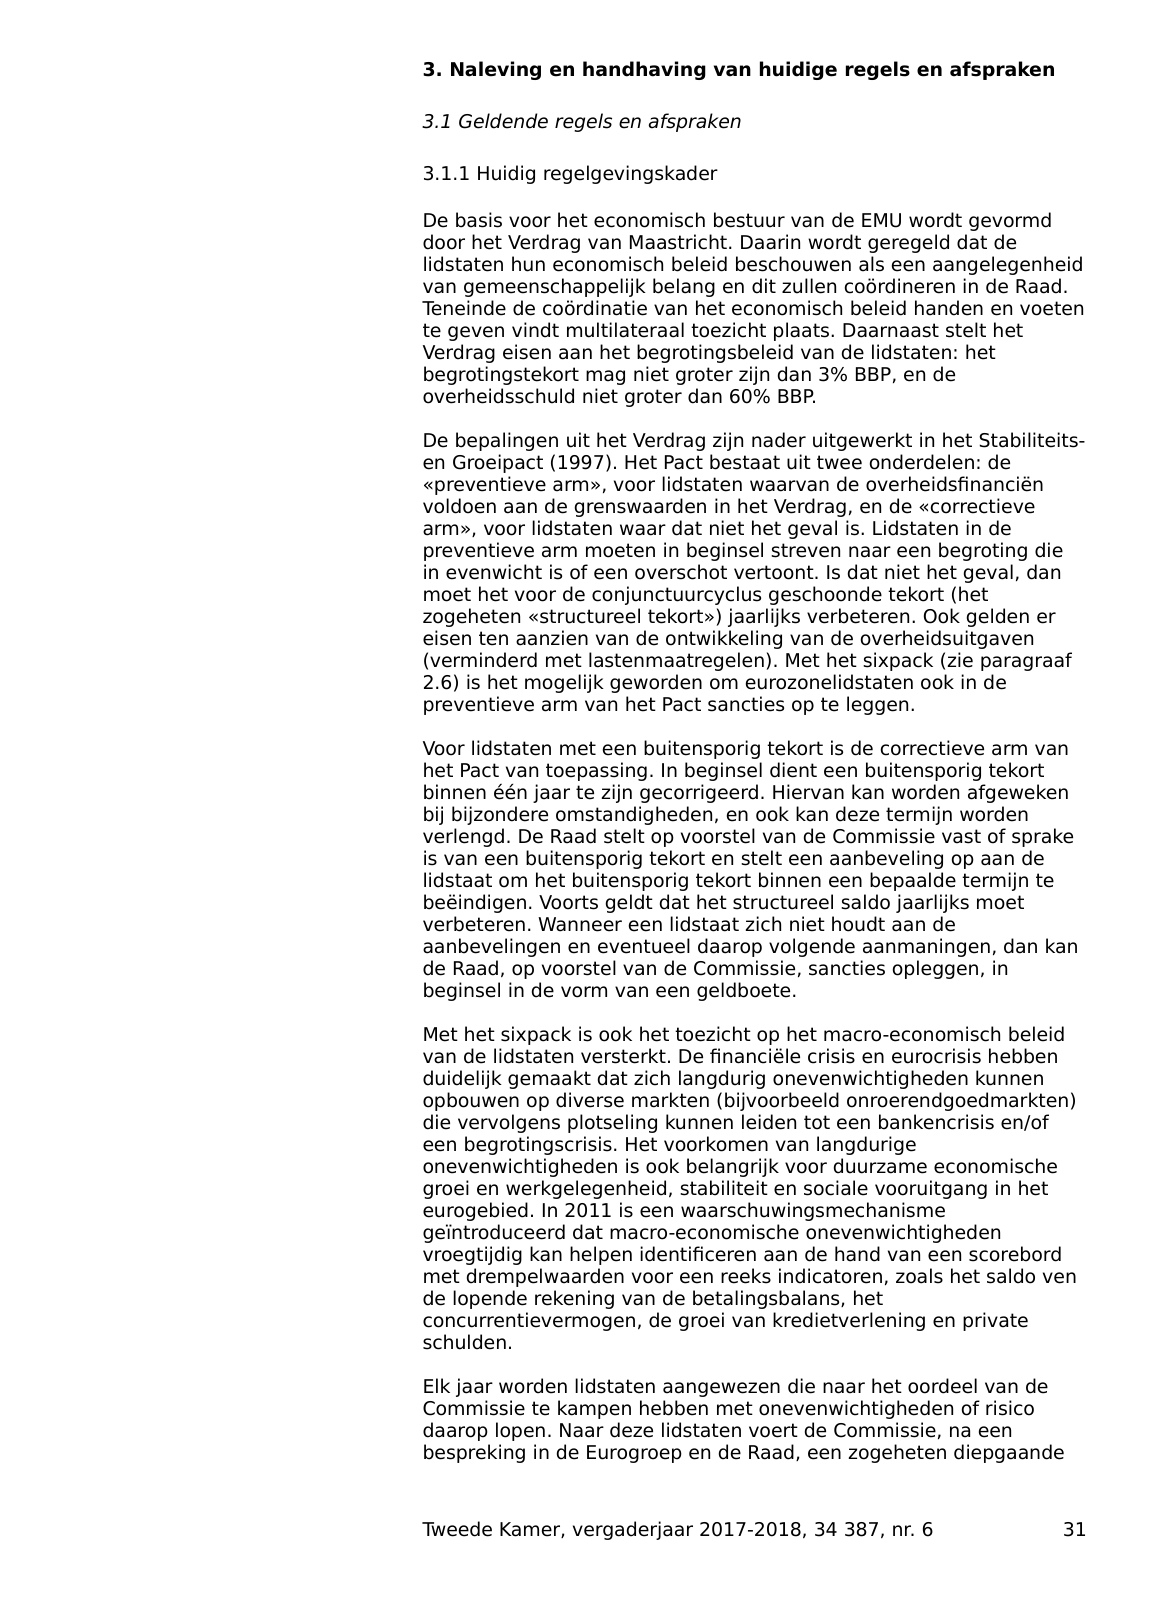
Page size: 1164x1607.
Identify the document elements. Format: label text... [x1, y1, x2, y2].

text Elk jaar worden lidstaten aangewezen die naar het oordeel van de Commissie te kampen hebben met onevenwichtigheden of risico daarop lopen. Naar deze lidstaten voert de Commissie, na een bespreking in de Eurogroep en de Raad, een zogeheten diepgaande [422, 1376, 1087, 1464]
subtitle 3.1 Geldende regels en afspraken [422, 111, 1087, 133]
text Met het sixpack is ook het toezicht op het macro-economisch beleid van de lidstaten versterkt. De financiële crisis en eurocrisis hebben duidelijk gemaakt dat zich langdurig onevenwichtigheden kunnen opbouwen op diverse markten (bijvoorbeeld onroerendgoedmarkten) die vervolgens plotseling kunnen leiden tot een bankencrisis en/of een begrotingscrisis. Het voorkomen van langdurige onevenwichtigheden is ook belangrijk voor duurzame economische groei en werkgelegenheid, stabiliteit en sociale vooruitgang in het eurogebied. In 2011 is een waarschuwingsmechanisme geïntroduceerd dat macro-economische onevenwichtigheden vroegtijdig kan helpen identificeren aan de hand van een scorebord met drempelwaarden voor een reeks indicatoren, zoals het saldo ven de lopende rekening van de betalingsbalans, het concurrentievermogen, de groei van kredietverlening en private schulden. [422, 1024, 1087, 1353]
text De basis voor het economisch bestuur van de EMU wordt gevormd door het Verdrag van Maastricht. Daarin wordt geregeld dat de lidstaten hun economisch beleid beschouwen als een aangelegenheid van gemeenschappelijk belang en dit zullen coördineren in de Raad. Teneinde de coördinatie van het economisch beleid handen en voeten te geven vindt multilateraal toezicht plaats. Daarnaast stelt het Verdrag eisen aan het begrotingsbeleid van de lidstaten: het begrotingstekort mag niet groter zijn dan 3% BBP, en de overheidsschuld niet groter dan 60% BBP. [422, 210, 1087, 408]
text Voor lidstaten met een buitensporig tekort is de correctieve arm van het Pact van toepassing. In beginsel dient een buitensporig tekort binnen één jaar te zijn gecorrigeerd. Hiervan kan worden afgeweken bij bijzondere omstandigheden, en ook kan deze termijn worden verlengd. De Raad stelt op voorstel van de Commissie vast of sprake is van een buitensporig tekort en stelt een aanbeveling op aan de lidstaat om het buitensporig tekort binnen een bepaalde termijn te beëindigen. Voorts geldt dat het structureel saldo jaarlijks moet verbeteren. Wanneer een lidstaat zich niet houdt aan de aanbevelingen en eventueel daarop volgende aanmaningen, dan kan de Raad, op voorstel van de Commissie, sancties opleggen, in beginsel in de vorm van een geldboete. [422, 738, 1087, 1002]
subtitle 3.1.1 Huidig regelgevingskader [422, 163, 1087, 185]
subtitle 3. Naleving en handhaving van huidige regels en afspraken [422, 59, 1087, 81]
text De bepalingen uit het Verdrag zijn nader uitgewerkt in het Stabiliteits- en Groeipact (1997). Het Pact bestaat uit twee onderdelen: de «preventieve arm», voor lidstaten waarvan de overheidsfinanciën voldoen aan de grenswaarden in het Verdrag, en de «correctieve arm», voor lidstaten waar dat niet het geval is. Lidstaten in de preventieve arm moeten in beginsel streven naar een begroting die in evenwicht is of een overschot vertoont. Is dat niet het geval, dan moet het voor de conjunctuurcyclus geschoonde tekort (het zogeheten «structureel tekort») jaarlijks verbeteren. Ook gelden er eisen ten aanzien van de ontwikkeling van de overheidsuitgaven (verminderd met lastenmaatregelen). Met het sixpack (zie paragraaf 2.6) is het mogelijk geworden om eurozonelidstaten ook in de preventieve arm van het Pact sancties op te leggen. [422, 430, 1087, 716]
